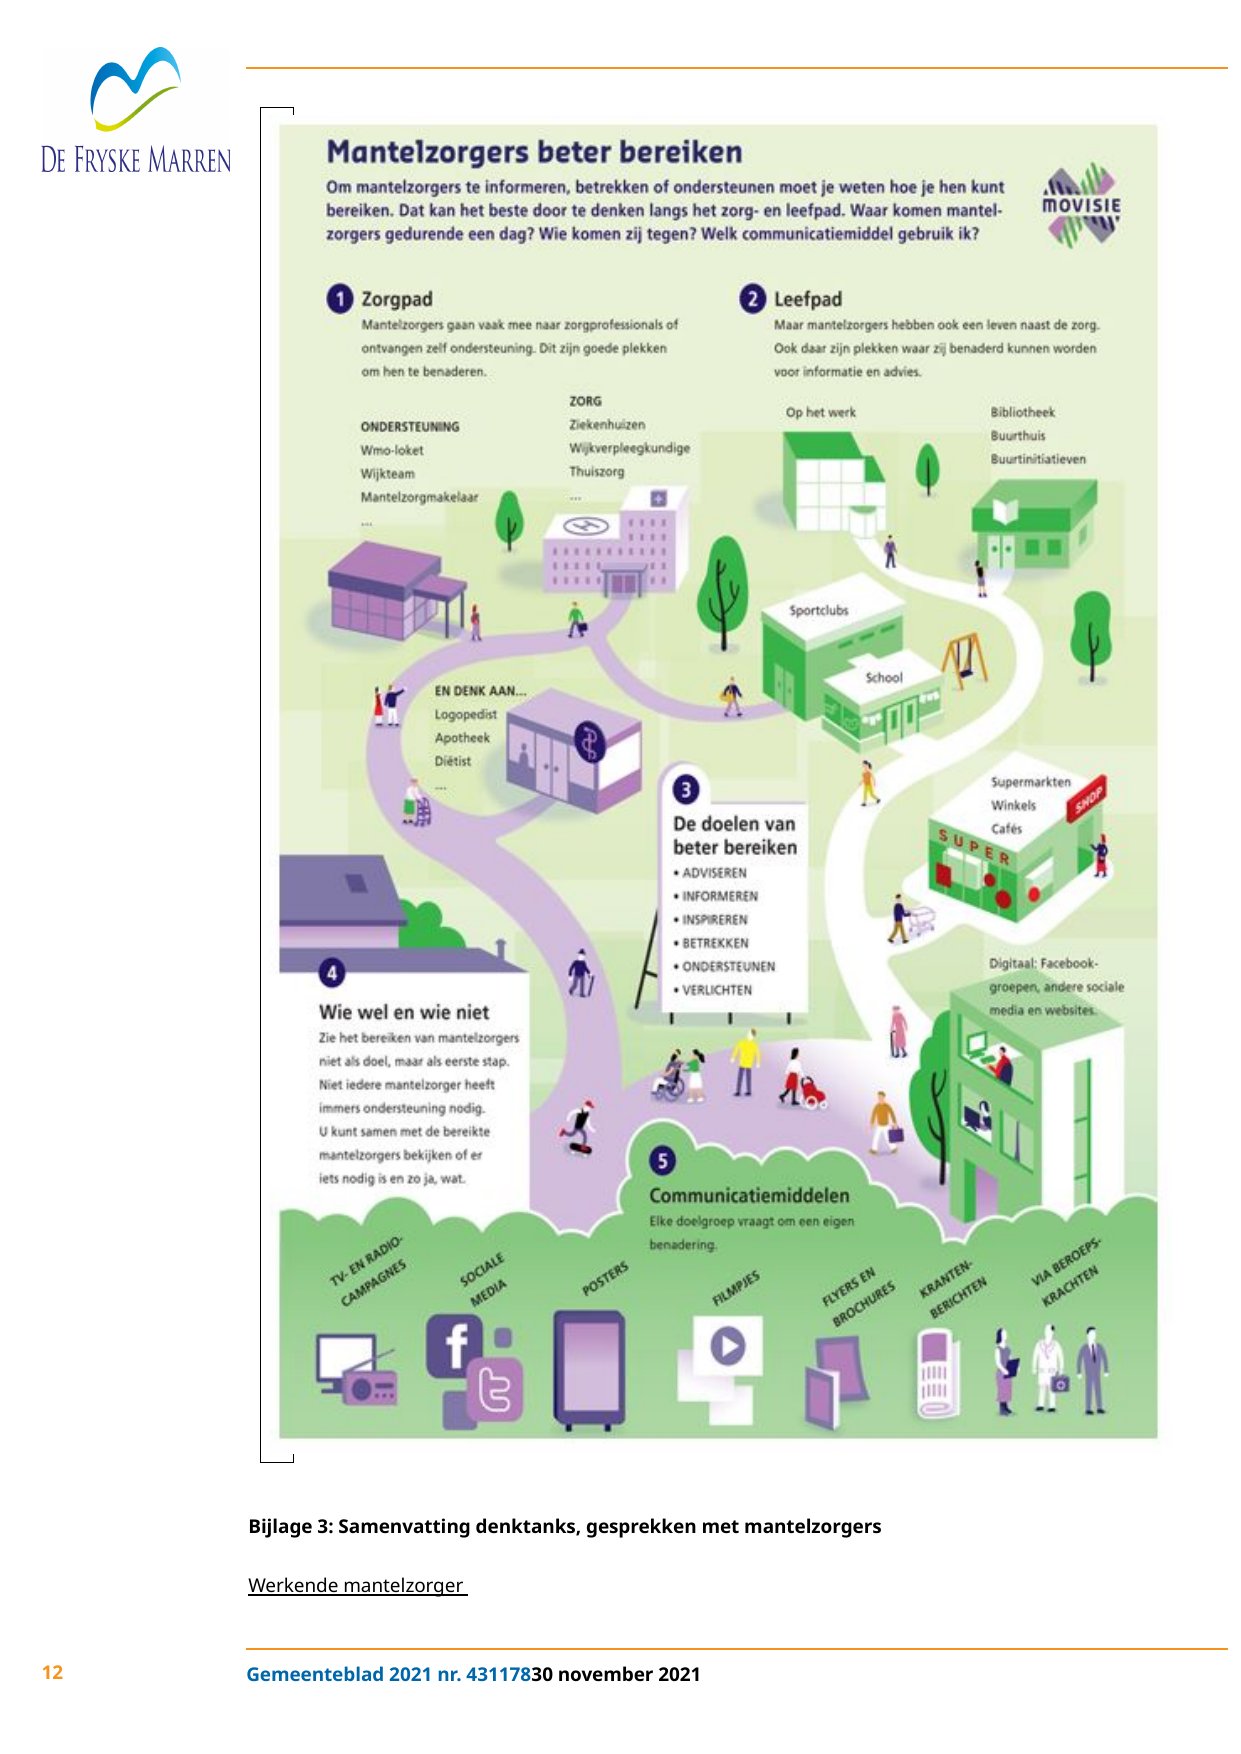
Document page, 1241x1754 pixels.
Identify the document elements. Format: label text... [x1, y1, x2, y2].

text Werkende mantelzorger [248, 1572, 1152, 1598]
picture [268, 115, 1173, 1454]
picture [41, 47, 231, 172]
text Bijlage 3: Samenvatting denktanks, gesprekken met mantelzorgers [248, 1513, 1152, 1539]
